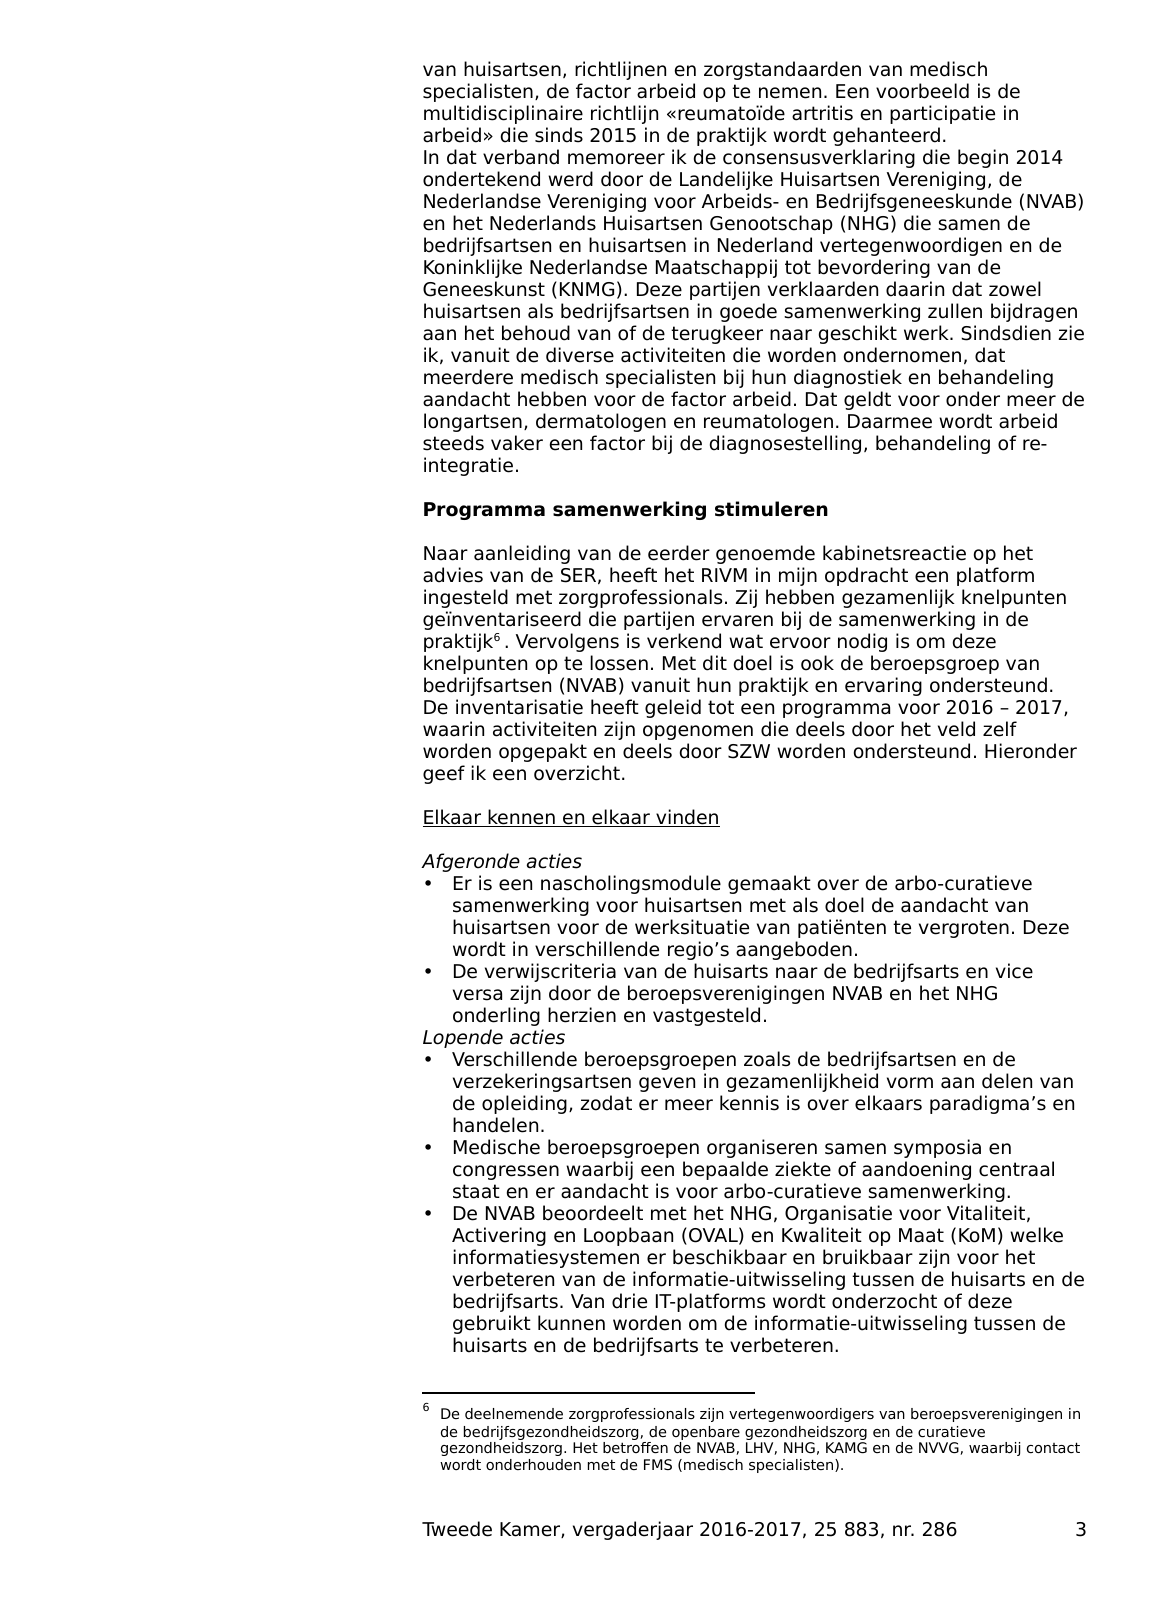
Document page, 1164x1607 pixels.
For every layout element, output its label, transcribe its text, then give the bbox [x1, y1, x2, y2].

text • De verwijscriteria van de huisarts naar de bedrijfsarts en vice versa zijn door de beroepsverenigingen NVAB en het NHG onderling herzien en vastgesteld. [422, 961, 1087, 1027]
text • De NVAB beoordeelt met het NHG, Organisatie voor Vitaliteit, Activering en Loopbaan (OVAL) en Kwaliteit op Maat (KoM) welke informatiesystemen er beschikbaar en bruikbaar zijn voor het verbeteren van de informatie-uitwisseling tussen de huisarts en de bedrijfsarts. Van drie IT-platforms wordt onderzocht of deze gebruikt kunnen worden om de informatie-uitwisseling tussen de huisarts en de bedrijfsarts te verbeteren. [422, 1203, 1087, 1357]
subtitle Elkaar kennen en elkaar vinden [422, 807, 1087, 829]
text van huisartsen, richtlijnen en zorgstandaarden van medisch specialisten, de factor arbeid op te nemen. Een voorbeeld is de multidisciplinaire richtlijn «reumatoïde artritis en participatie in arbeid» die sinds 2015 in de praktijk wordt gehanteerd. [422, 59, 1087, 147]
text De deelnemende zorgprofessionals zijn vertegenwoordigers van beroepsverenigingen in de bedrijfsgezondheidszorg, de openbare gezondheidszorg en de curatieve gezondheidszorg. Het betroffen de NVAB, LHV, NHG, KAMG en de NVVG, waarbij contact wordt onderhouden met de FMS (medisch specialisten). [422, 1402, 1087, 1474]
text Naar aanleiding van de eerder genoemde kabinetsreactie op het advies van de SER, heeft het RIVM in mijn opdracht een platform ingesteld met zorgprofessionals. Zij hebben gezamenlijk knelpunten geïnventariseerd die partijen ervaren bij de samenwerking in de praktijk. Vervolgens is verkend wat ervoor nodig is om deze knelpunten op te lossen. Met dit doel is ook de beroepsgroep van bedrijfsartsen (NVAB) vanuit hun praktijk en ervaring ondersteund. De inventarisatie heeft geleid tot een programma voor 2016 – 2017, waarin activiteiten zijn opgenomen die deels door het veld zelf worden opgepakt en deels door SZW worden ondersteund. Hieronder geef ik een overzicht. [422, 543, 1087, 785]
subtitle Programma samenwerking stimuleren [422, 499, 1087, 521]
text Afgeronde acties [422, 851, 1087, 873]
text • Er is een nascholingsmodule gemaakt over de arbo-curatieve samenwerking voor huisartsen met als doel de aandacht van huisartsen voor de werksituatie van patiënten te vergroten. Deze wordt in verschillende regio’s aangeboden. [422, 873, 1087, 961]
text Lopende acties [422, 1027, 1087, 1049]
text • Medische beroepsgroepen organiseren samen symposia en congressen waarbij een bepaalde ziekte of aandoening centraal staat en er aandacht is voor arbo-curatieve samenwerking. [422, 1137, 1087, 1203]
text • Verschillende beroepsgroepen zoals de bedrijfsartsen en de verzekeringsartsen geven in gezamenlijkheid vorm aan delen van de opleiding, zodat er meer kennis is over elkaars paradigma’s en handelen. [422, 1049, 1087, 1137]
text In dat verband memoreer ik de consensusverklaring die begin 2014 ondertekend werd door de Landelijke Huisartsen Vereniging, de Nederlandse Vereniging voor Arbeids- en Bedrijfsgeneeskunde (NVAB) en het Nederlands Huisartsen Genootschap (NHG) die samen de bedrijfsartsen en huisartsen in Nederland vertegenwoordigen en de Koninklijke Nederlandse Maatschappij tot bevordering van de Geneeskunst (KNMG). Deze partijen verklaarden daarin dat zowel huisartsen als bedrijfsartsen in goede samenwerking zullen bijdragen aan het behoud van of de terugkeer naar geschikt werk. Sindsdien zie ik, vanuit de diverse activiteiten die worden ondernomen, dat meerdere medisch specialisten bij hun diagnostiek en behandeling aandacht hebben voor de factor arbeid. Dat geldt voor onder meer de longartsen, dermatologen en reumatologen. Daarmee wordt arbeid steeds vaker een factor bij de diagnosestelling, behandeling of re-integratie. [422, 147, 1087, 477]
